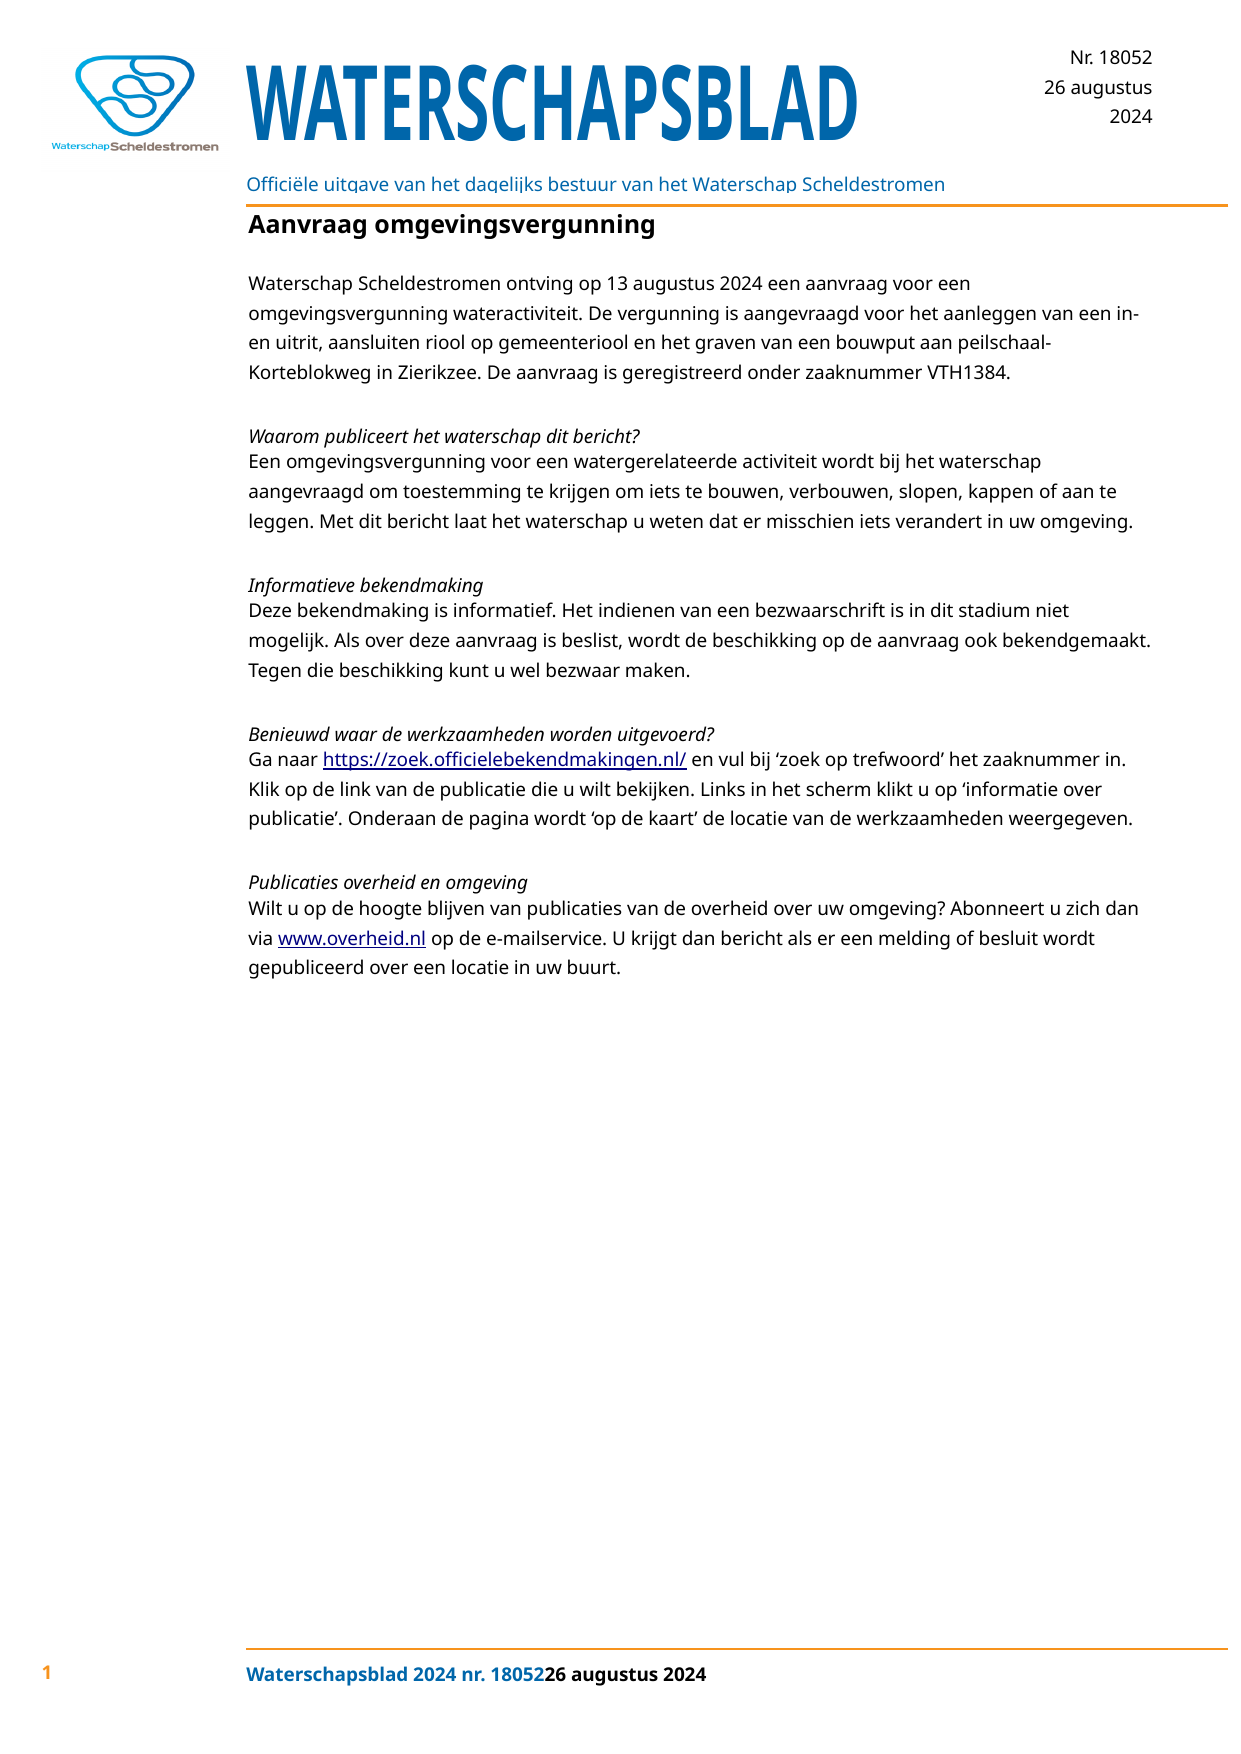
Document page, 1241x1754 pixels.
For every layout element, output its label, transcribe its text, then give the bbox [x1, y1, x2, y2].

text Een omgevingsvergunning voor een watergerelateerde activiteit wordt bij het waterschap aangevraagd om toestemming te krijgen om iets te bouwen, verbouwen, slopen, kappen of aan te leggen. Met dit bericht laat het waterschap u weten dat er misschien iets verandert in uw omgeving. [248, 449, 1152, 534]
text Waarom publiceert het waterschap dit bericht? [248, 423, 1152, 449]
text Informatieve bekendmaking [248, 572, 1152, 598]
text Wilt u op de hoogte blijven van publicaties van de overheid over uw omgeving? Abonneert u zich dan via www.overheid.nl op de e-mailservice. U krijgt dan bericht als er een melding of besluit wordt gepubliceerd over een locatie in uw buurt. [248, 895, 1152, 980]
picture [41, 47, 231, 172]
text Benieuwd waar de werkzaamheden worden uitgevoerd? [248, 721, 1152, 746]
text Aanvraag omgevingsvergunning [248, 207, 1152, 241]
text Deze bekendmaking is informatief. Het indienen van een bezwaarschrift is in dit stadium niet mogelijk. Als over deze aanvraag is beslist, wordt de beschikking op de aanvraag ook bekendgemaakt. Tegen die beschikking kunt u wel bezwaar maken. [248, 598, 1152, 682]
text Waterschap Scheldestromen ontving op 13 augustus 2024 een aanvraag voor een omgevingsvergunning wateractiviteit. De vergunning is aangevraagd voor het aanleggen van een in- en uitrit, aansluiten riool op gemeenteriool en het graven van een bouwput aan peilschaal-Korteblokweg in Zierikzee. De aanvraag is geregistreerd onder zaaknummer VTH1384. [248, 270, 1152, 385]
text Ga naar https://zoek.officielebekendmakingen.nl/ en vul bij ‘zoek op trefwoord’ het zaaknummer in. Klik op de link van de publicatie die u wilt bekijken. Links in het scherm klikt u op ‘informatie over publicatie’. Onderaan de pagina wordt ‘op de kaart’ de locatie van de werkzaamheden weergegeven. [248, 746, 1152, 831]
text Publicaties overheid en omgeving [248, 869, 1152, 895]
